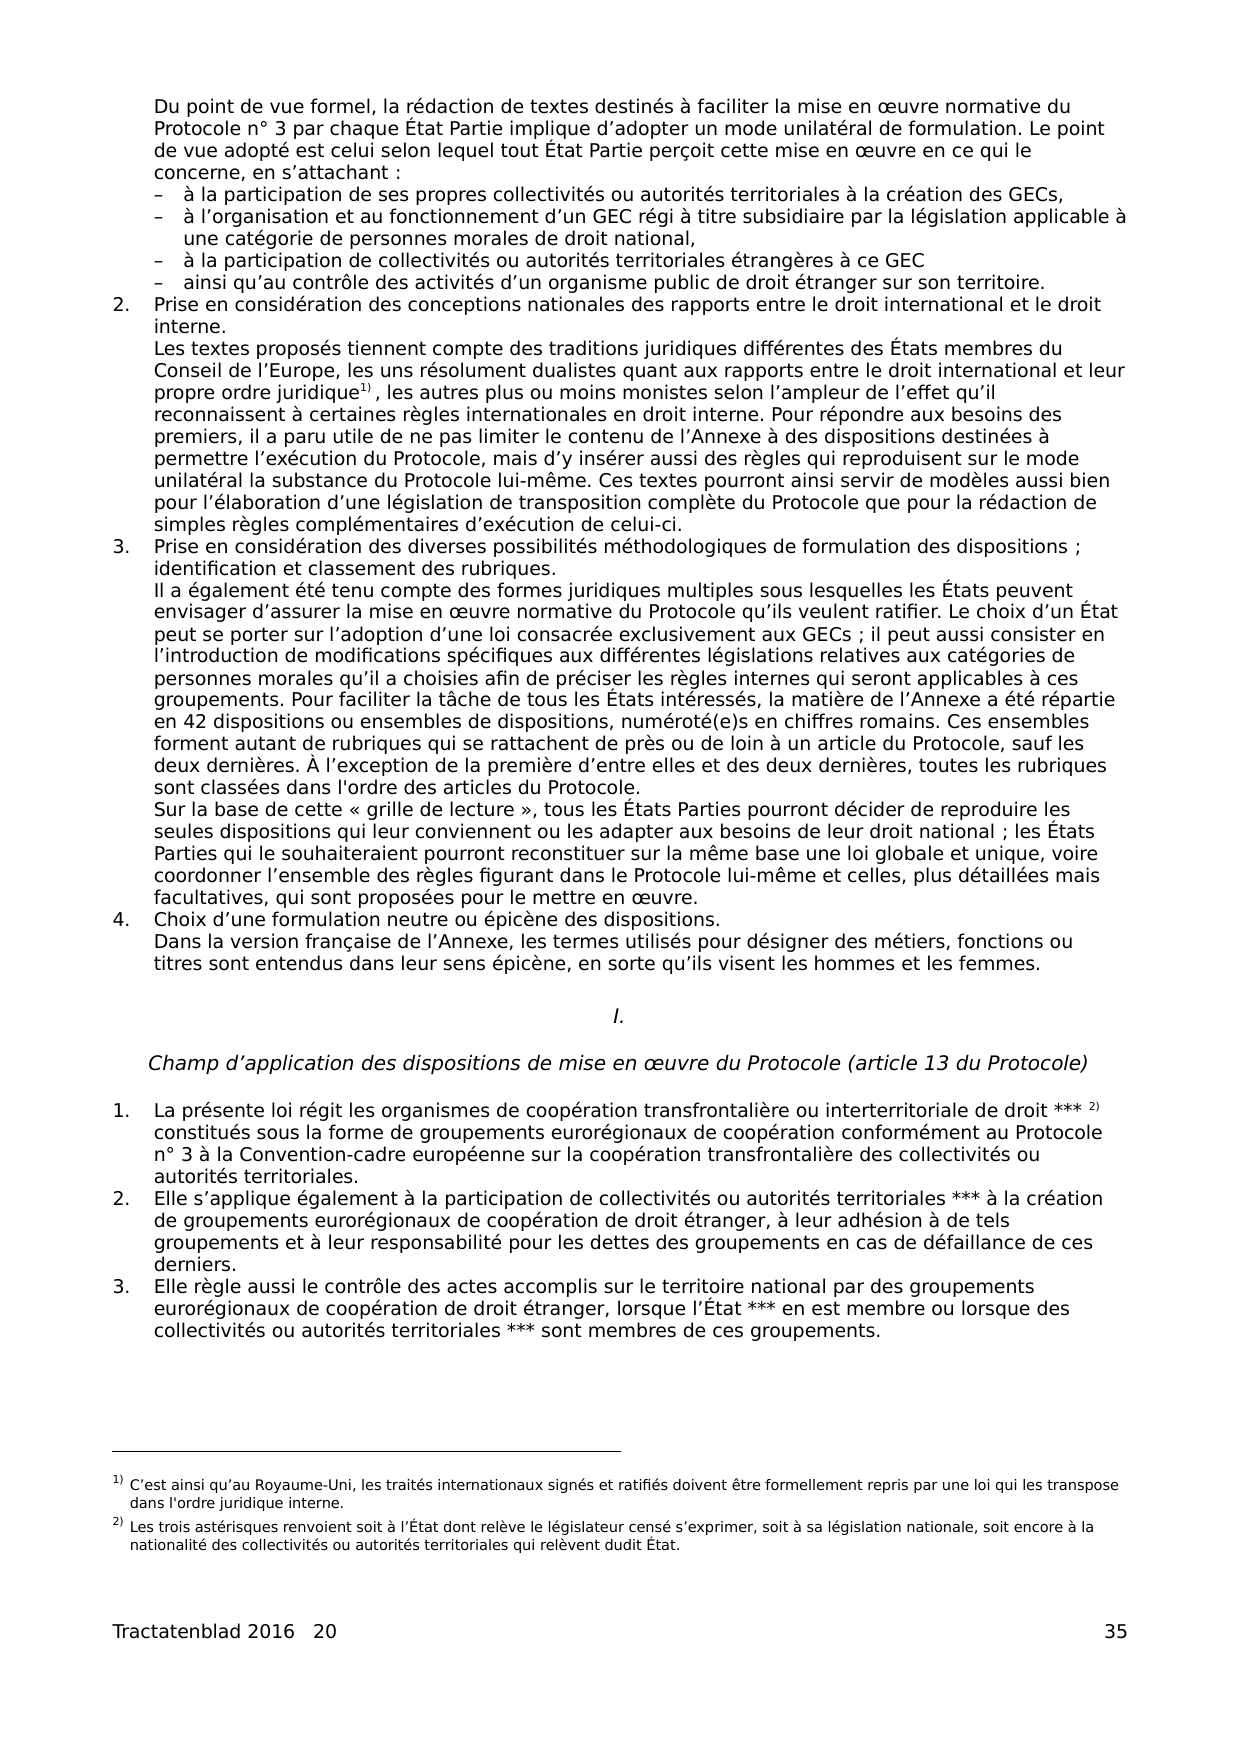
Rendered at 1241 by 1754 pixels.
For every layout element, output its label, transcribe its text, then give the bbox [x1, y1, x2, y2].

subtitle I. Champ d’application des dispositions de mise en œuvre du Protocole (article 13 du Protocole) [112, 1005, 1128, 1075]
text Les trois astérisques renvoient soit à l’État dont relève le législateur censé s’exprimer, soit à sa législation nationale, soit encore à la nationalité des collectivités ou autorités territoriales qui relèvent dudit État. [112, 1515, 1128, 1554]
text Les textes proposés tiennent compte des traditions juridiques différentes des États membres du Conseil de l’Europe, les uns résolument dualistes quant aux rapports entre le droit international et leur propre ordre juridique, les autres plus ou moins monistes selon l’ampleur de l’effet qu’il reconnaissent à certaines règles internationales en droit interne. Pour répondre aux besoins des premiers, il a paru utile de ne pas limiter le contenu de l’Annexe à des dispositions destinées à permettre l’exécution du Protocole, mais d’y insérer aussi des règles qui reproduisent sur le mode unilatéral la substance du Protocole lui-même. Ces textes pourront ainsi servir de modèles aussi bien pour l’élaboration d’une législation de transposition complète du Protocole que pour la rédaction de simples règles complémentaires d’exécution de celui-ci. [153, 338, 1128, 536]
text 4. Choix d’une formulation neutre ou épicène des dispositions. [112, 909, 1128, 931]
text C’est ainsi qu’au Royaume-Uni, les traités internationaux signés et ratifiés doivent être formellement repris par une loi qui les transpose dans l'ordre juridique interne. [112, 1473, 1128, 1512]
text – ainsi qu’au contrôle des activités d’un organisme public de droit étranger sur son territoire. [153, 272, 1128, 294]
text 2. Elle s’applique également à la participation de collectivités ou autorités territoriales *** à la création de groupements eurorégionaux de coopération de droit étranger, à leur adhésion à de tels groupements et à leur responsabilité pour les dettes des groupements en cas de défaillance de ces derniers. [112, 1188, 1128, 1276]
text – à la participation de collectivités ou autorités territoriales étrangères à ce GEC [153, 250, 1128, 272]
text Il a également été tenu compte des formes juridiques multiples sous lesquelles les États peuvent envisager d’assurer la mise en œuvre normative du Protocole qu’ils veulent ratifier. Le choix d’un État peut se porter sur l’adoption d’une loi consacrée exclusivement aux GECs ; il peut aussi consister en l’introduction de modifications spécifiques aux différentes législations relatives aux catégories de personnes morales qu’il a choisies afin de préciser les règles internes qui seront applicables à ces groupements. Pour faciliter la tâche de tous les États intéressés, la matière de l’Annexe a été répartie en 42 dispositions ou ensembles de dispositions, numéroté(e)s en chiffres romains. Ces ensembles forment autant de rubriques qui se rattachent de près ou de loin à un article du Protocole, sauf les deux dernières. À l’exception de la première d’entre elles et des deux dernières, toutes les rubriques sont classées dans l'ordre des articles du Protocole. [153, 579, 1128, 799]
text Du point de vue formel, la rédaction de textes destinés à faciliter la mise en œuvre normative du Protocole n° 3 par chaque État Partie implique d’adopter un mode unilatéral de formulation. Le point de vue adopté est celui selon lequel tout État Partie perçoit cette mise en œuvre en ce qui le concerne, en s’attachant : [153, 96, 1128, 184]
text Dans la version française de l’Annexe, les termes utilisés pour désigner des métiers, fonctions ou titres sont entendus dans leur sens épicène, en sorte qu’ils visent les hommes et les femmes. [153, 931, 1128, 975]
text 2. Prise en considération des conceptions nationales des rapports entre le droit international et le droit interne. [112, 294, 1128, 338]
text – à l’organisation et au fonctionnement d’un GEC régi à titre subsidiaire par la législation applicable à une catégorie de personnes morales de droit national, [153, 206, 1128, 250]
text – à la participation de ses propres collectivités ou autorités territoriales à la création des GECs, [153, 184, 1128, 206]
text 3. Prise en considération des diverses possibilités méthodologiques de formulation des dispositions ; identification et classement des rubriques. [112, 536, 1128, 579]
text 1. La présente loi régit les organismes de coopération transfrontalière ou interterritoriale de droit *** constitués sous la forme de groupements eurorégionaux de coopération conformément au Protocole n° 3 à la Convention-cadre européenne sur la coopération transfrontalière des collectivités ou autorités territoriales. [112, 1100, 1128, 1188]
text 3. Elle règle aussi le contrôle des actes accomplis sur le territoire national par des groupements eurorégionaux de coopération de droit étranger, lorsque l’État *** en est membre ou lorsque des collectivités ou autorités territoriales *** sont membres de ces groupements. [112, 1276, 1128, 1342]
text Sur la base de cette « grille de lecture », tous les États Parties pourront décider de reproduire les seules dispositions qui leur conviennent ou les adapter aux besoins de leur droit national ; les États Parties qui le souhaiteraient pourront reconstituer sur la même base une loi globale et unique, voire coordonner l’ensemble des règles figurant dans le Protocole lui-même et celles, plus détaillées mais facultatives, qui sont proposées pour le mettre en œuvre. [153, 799, 1128, 909]
